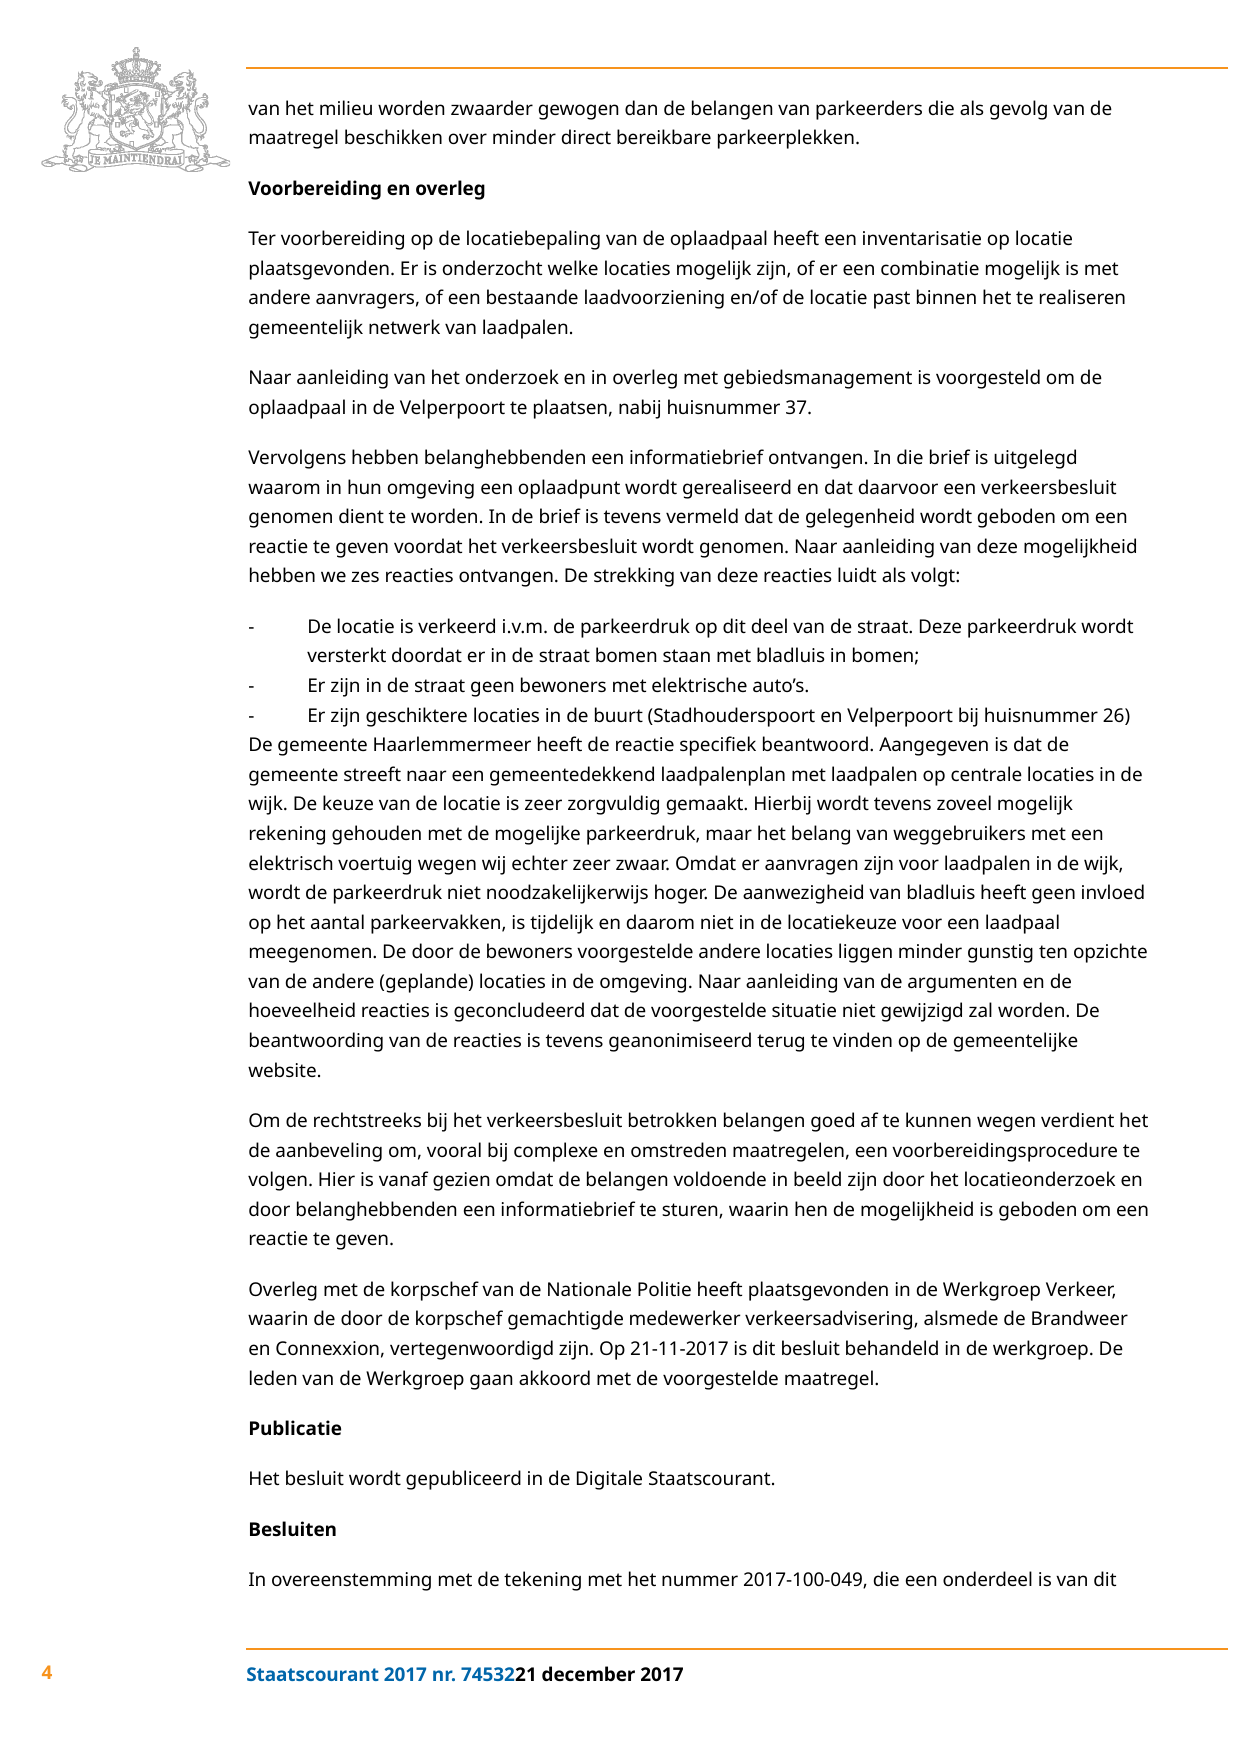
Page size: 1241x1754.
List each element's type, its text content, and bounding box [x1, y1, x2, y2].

text Vervolgens hebben belanghebbenden een informatiebrief ontvangen. In die brief is uitgelegd waarom in hun omgeving een oplaadpunt wordt gerealiseerd en dat daarvoor een verkeersbesluit genomen dient te worden. In de brief is tevens vermeld dat de gelegenheid wordt geboden om een reactie te geven voordat het verkeersbesluit wordt genomen. Naar aanleiding van deze mogelijkheid hebben we zes reacties ontvangen. De strekking van deze reacties luidt als volgt: [248, 444, 1152, 588]
text Naar aanleiding van het onderzoek en in overleg met gebiedsmanagement is voorgesteld om de oplaadpaal in de Velperpoort te plaatsen, nabij huisnummer 37. [248, 364, 1152, 420]
text Om de rechtstreeks bij het verkeersbesluit betrokken belangen goed af te kunnen wegen verdient het de aanbeveling om, vooral bij complexe en omstreden maatregelen, een voorbereidingsprocedure te volgen. Hier is vanaf gezien omdat de belangen voldoende in beeld zijn door het locatieonderzoek en door belanghebbenden een informatiebrief te sturen, waarin hen de mogelijkheid is geboden om een reactie te geven. [248, 1107, 1152, 1251]
text van het milieu worden zwaarder gewogen dan de belangen van parkeerders die als gevolg van de maatregel beschikken over minder direct bereikbare parkeerplekken. [248, 95, 1152, 150]
text Voorbereiding en overleg [248, 175, 1152, 201]
text De gemeente Haarlemmermeer heeft de reactie specifiek beantwoord. Aangegeven is dat de gemeente streeft naar een gemeentedekkend laadpalenplan met laadpalen op centrale locaties in de wijk. De keuze van de locatie is zeer zorgvuldig gemaakt. Hierbij wordt tevens zoveel mogelijk rekening gehouden met de mogelijke parkeerdruk, maar het belang van weggebruikers met een elektrisch voertuig wegen wij echter zeer zwaar. Omdat er aanvragen zijn voor laadpalen in de wijk, wordt de parkeerdruk niet noodzakelijkerwijs hoger. De aanwezigheid van bladluis heeft geen invloed op het aantal parkeervakken, is tijdelijk en daarom niet in de locatiekeuze voor een laadpaal meegenomen. De door de bewoners voorgestelde andere locaties liggen minder gunstig ten opzichte van de andere (geplande) locaties in de omgeving. Naar aanleiding van de argumenten en de hoeveelheid reacties is geconcludeerd dat de voorgestelde situatie niet gewijzigd zal worden. De beantwoording van de reacties is tevens geanonimiseerd terug te vinden op de gemeentelijke website. [248, 731, 1152, 1083]
text In overeenstemming met de tekening met het nummer 2017-100-049, die een onderdeel is van dit [248, 1566, 1152, 1592]
text Besluiten [248, 1516, 1152, 1542]
text Publicatie [248, 1415, 1152, 1441]
list Er zijn geschiktere locaties in de buurt (Stadhouderspoort en Velperpoort bij huisnummer 26) [248, 702, 1152, 728]
picture [41, 47, 231, 172]
list Er zijn in de straat geen bewoners met elektrische auto’s. [248, 672, 1152, 698]
list De locatie is verkeerd i.v.m. de parkeerdruk op dit deel van de straat. Deze parkeerdruk wordt versterkt doordat er in de straat bomen staan met bladluis in bomen; [248, 613, 1152, 668]
text Ter voorbereiding op de locatiebepaling van de oplaadpaal heeft een inventarisatie op locatie plaatsgevonden. Er is onderzocht welke locaties mogelijk zijn, of er een combinatie mogelijk is met andere aanvragers, of een bestaande laadvoorziening en/of de locatie past binnen het te realiseren gemeentelijk netwerk van laadpalen. [248, 225, 1152, 340]
text Overleg met de korpschef van de Nationale Politie heeft plaatsgevonden in de Werkgroep Verkeer, waarin de door de korpschef gemachtigde medewerker verkeersadvisering, alsmede de Brandweer en Connexxion, vertegenwoordigd zijn. Op 21-11-2017 is dit besluit behandeld in de werkgroep. De leden van de Werkgroep gaan akkoord met de voorgestelde maatregel. [248, 1276, 1152, 1391]
text Het besluit wordt gepubliceerd in de Digitale Staatscourant. [248, 1466, 1152, 1491]
